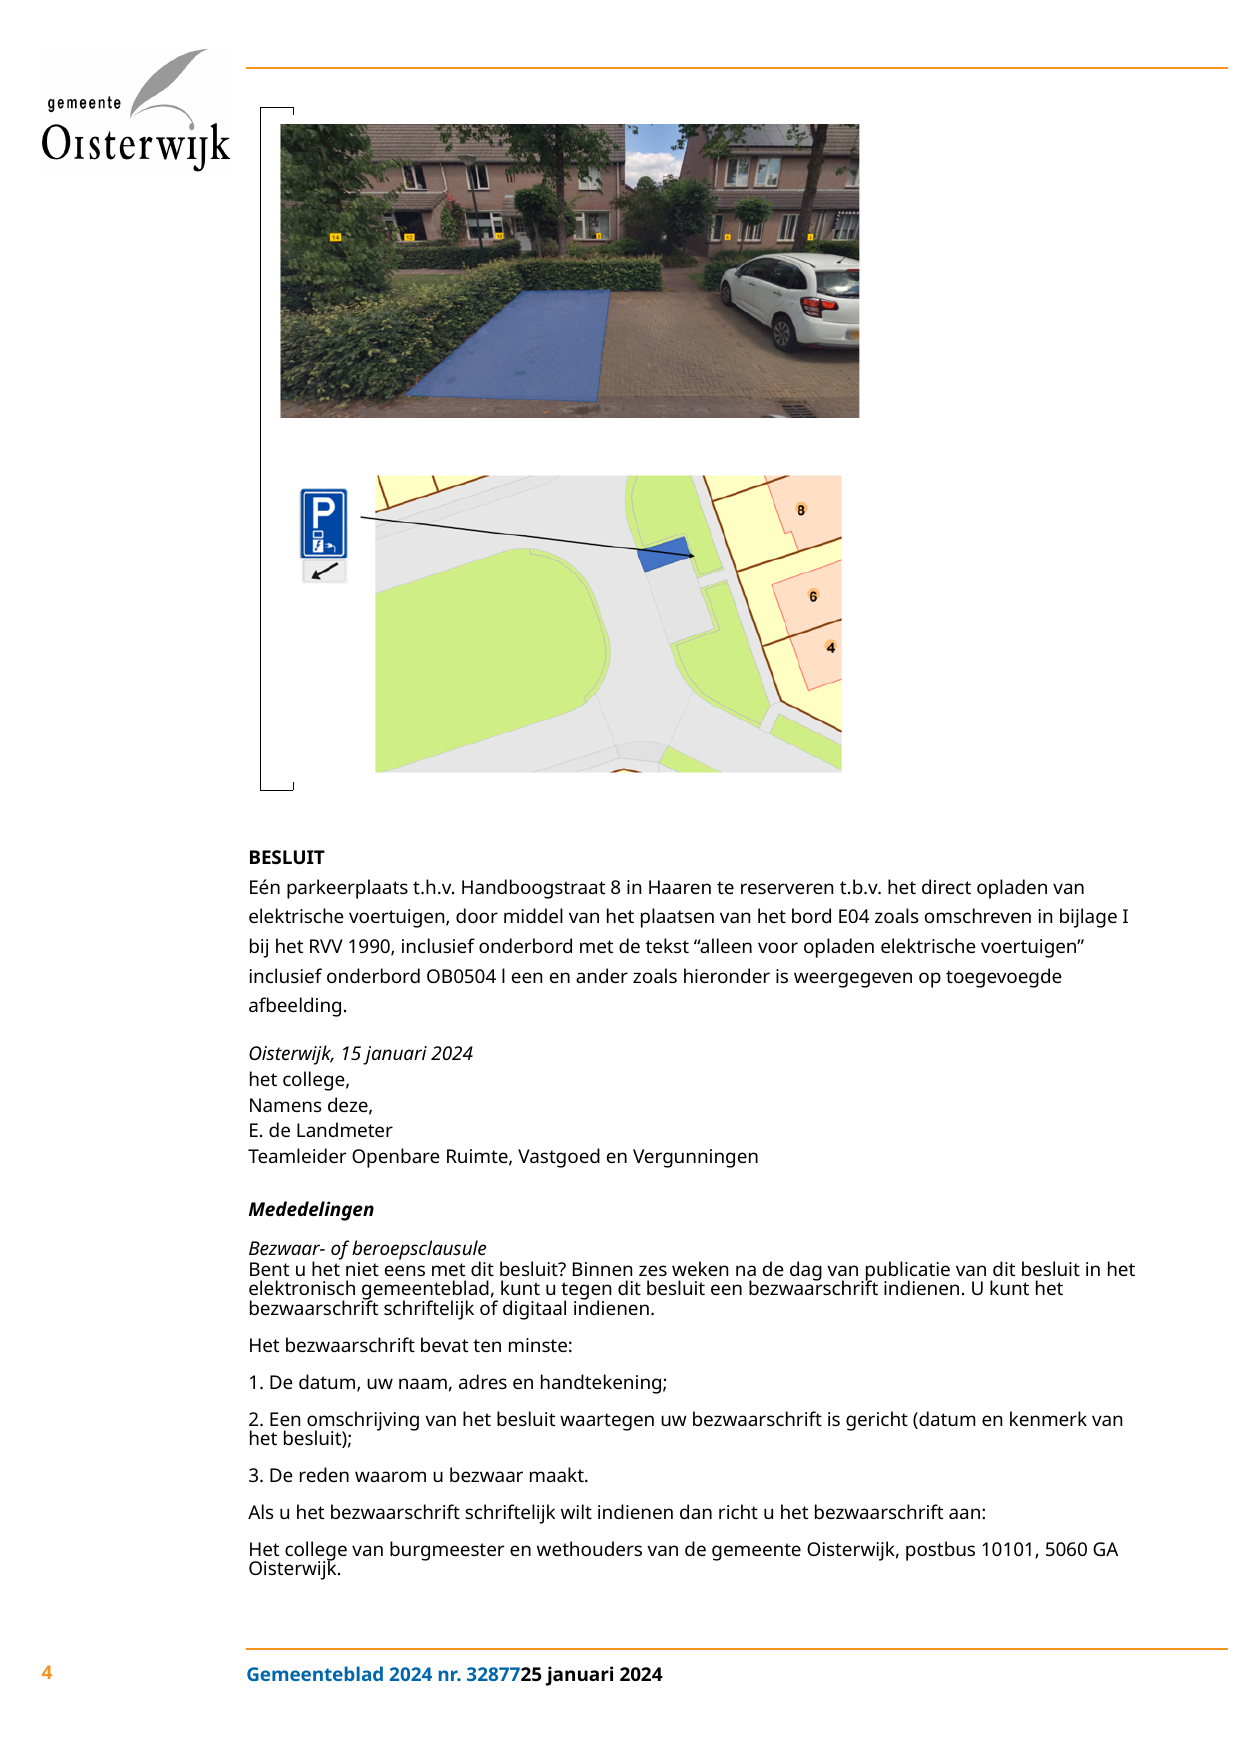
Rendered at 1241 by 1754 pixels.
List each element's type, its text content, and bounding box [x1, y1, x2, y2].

text Namens deze, [248, 1092, 1152, 1117]
text Het college van burgmeester en wethouders van de gemeente Oisterwijk, postbus 10101, 5060 GA Oisterwijk. [248, 1541, 1152, 1579]
text het college, [248, 1066, 1152, 1092]
text E. de Landmeter [248, 1117, 1152, 1143]
text 2. Een omschrijving van het besluit waartegen uw bezwaarschrift is gericht (datum en kenmerk van het besluit); [248, 1411, 1152, 1449]
text Het bezwaarschrift bevat ten minste: [248, 1337, 1152, 1356]
text Mededelingen [248, 1196, 1152, 1222]
text Eén parkeerplaats t.h.v. Handboogstraat 8 in Haaren te reserveren t.b.v. het direct opladen van elektrische voertuigen, door middel van het plaatsen van het bord E04 zoals omschreven in bijlage I bij het RVV 1990, inclusief onderbord met de tekst “alleen voor opladen elektrische voertuigen” inclusief onderbord OB0504 l een en ander zoals hieronder is weergegeven op toegevoegde afbeelding. [248, 874, 1152, 1018]
text 1. De datum, uw naam, adres en handtekening; [248, 1374, 1152, 1393]
text Teamleider Openbare Ruimte, Vastgoed en Vergunningen [248, 1143, 1152, 1169]
text BESLUIT [248, 844, 1152, 870]
text Oisterwijk, 15 januari 2024 [248, 1040, 1152, 1066]
text 3. De reden waarom u bezwaar maakt. [248, 1467, 1152, 1486]
picture [41, 47, 231, 172]
text Als u het bezwaarschrift schriftelijk wilt indienen dan richt u het bezwaarschrift aan: [248, 1504, 1152, 1523]
text Bent u het niet eens met dit besluit? Binnen zes weken na de dag van publicatie van dit besluit in het elektronisch gemeenteblad, kunt u tegen dit besluit een bezwaarschrift indienen. U kunt het bezwaarschrift schriftelijk of digitaal indienen. [248, 1261, 1152, 1319]
text Bezwaar- of beroepsclausule [248, 1235, 1152, 1261]
picture [268, 115, 860, 782]
